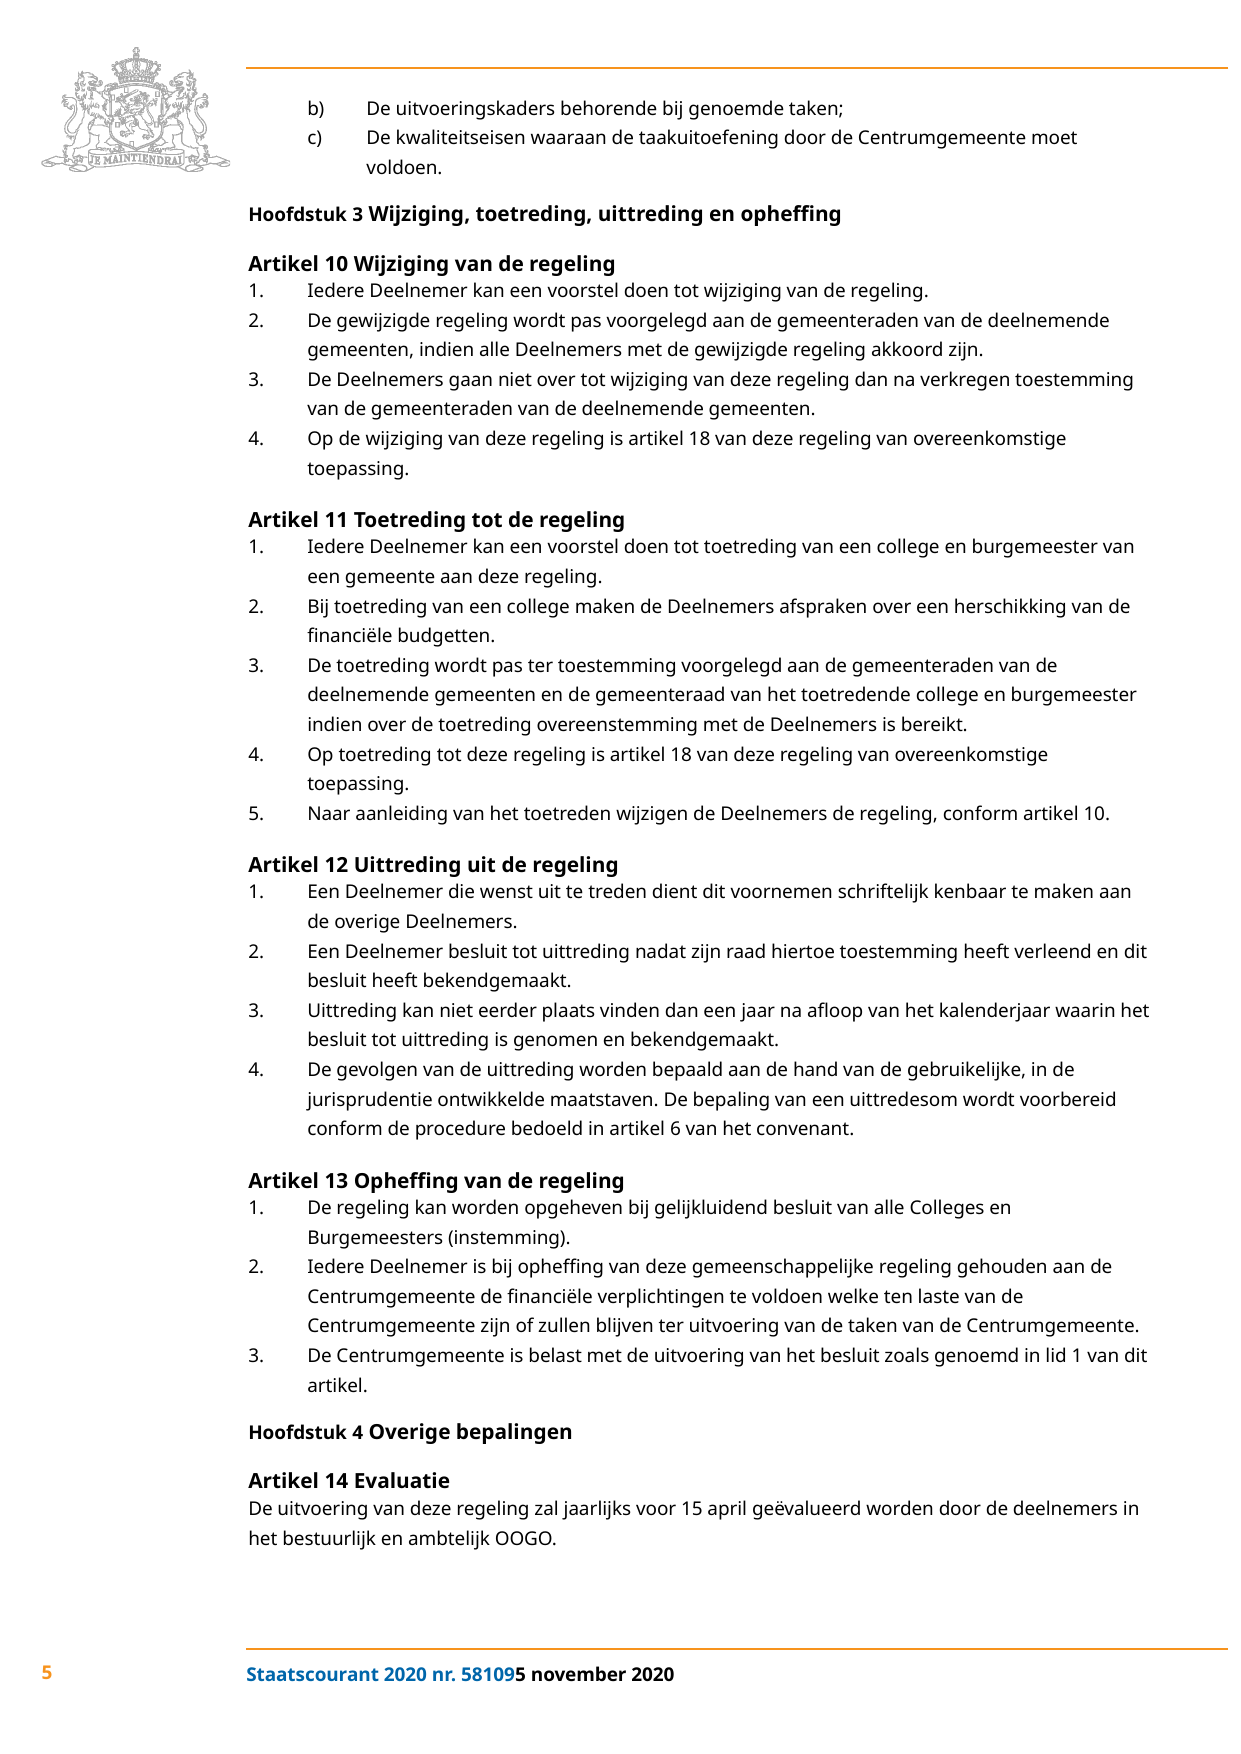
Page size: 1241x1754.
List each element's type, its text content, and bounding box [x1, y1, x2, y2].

list De toetreding wordt pas ter toestemming voorgelegd aan de gemeenteraden van de deelnemende gemeenten en de gemeenteraad van het toetredende college en burgemeester indien over de toetreding overeenstemming met de Deelnemers is bereikt. [248, 652, 1152, 737]
list De Deelnemers gaan niet over tot wijziging van deze regeling dan na verkregen toestemming van de gemeenteraden van de deelnemende gemeenten. [248, 366, 1152, 421]
list Iedere Deelnemer is bij opheffing van deze gemeenschappelijke regeling gehouden aan de Centrumgemeente de financiële verplichtingen te voldoen welke ten laste van de Centrumgemeente zijn of zullen blijven ter uitvoering van de taken van de Centrumgemeente. [248, 1253, 1152, 1338]
list Iedere Deelnemer kan een voorstel doen tot toetreding van een college en burgemeester van een gemeente aan deze regeling. [248, 534, 1152, 589]
list Op toetreding tot deze regeling is artikel 18 van deze regeling van overeenkomstige toepassing. [248, 741, 1152, 796]
text Artikel 13 Opheffing van de regeling [248, 1166, 1152, 1194]
list Naar aanleiding van het toetreden wijzigen de Deelnemers de regeling, conform artikel 10. [248, 800, 1152, 826]
text Artikel 14 Evaluatie [248, 1467, 1152, 1495]
list De uitvoeringskaders behorende bij genoemde taken; [307, 95, 1152, 121]
list Op de wijziging van deze regeling is artikel 18 van deze regeling van overeenkomstige toepassing. [248, 425, 1152, 481]
list Bij toetreding van een college maken de Deelnemers afspraken over een herschikking van de financiële budgetten. [248, 593, 1152, 648]
list De kwaliteitseisen waaraan de taakuitoefening door de Centrumgemeente moet voldoen. [307, 124, 1152, 180]
picture [41, 47, 231, 172]
list De Centrumgemeente is belast met de uitvoering van het besluit zoals genoemd in lid 1 van dit artikel. [248, 1342, 1152, 1397]
list Uittreding kan niet eerder plaats vinden dan een jaar na afloop van het kalenderjaar waarin het besluit tot uittreding is genomen en bekendgemaakt. [248, 997, 1152, 1052]
text Artikel 12 Uittreding uit de regeling [248, 850, 1152, 879]
text Hoofdstuk 4 Overige bepalingen [248, 1417, 1152, 1446]
text Artikel 11 Toetreding tot de regeling [248, 505, 1152, 534]
list De regeling kan worden opgeheven bij gelijkluidend besluit van alle Colleges en Burgemeesters (instemming). [248, 1194, 1152, 1249]
text Artikel 10 Wijziging van de regeling [248, 249, 1152, 277]
list De gewijzigde regeling wordt pas voorgelegd aan de gemeenteraden van de deelnemende gemeenten, indien alle Deelnemers met de gewijzigde regeling akkoord zijn. [248, 307, 1152, 362]
list Een Deelnemer besluit tot uittreding nadat zijn raad hiertoe toestemming heeft verleend en dit besluit heeft bekendgemaakt. [248, 938, 1152, 993]
list Iedere Deelnemer kan een voorstel doen tot wijziging van de regeling. [248, 277, 1152, 303]
text De uitvoering van deze regeling zal jaarlijks voor 15 april geëvalueerd worden door de deelnemers in het bestuurlijk en ambtelijk OOGO. [248, 1495, 1152, 1550]
list De gevolgen van de uittreding worden bepaald aan de hand van de gebruikelijke, in de jurisprudentie ontwikkelde maatstaven. De bepaling van een uittredesom wordt voorbereid conform de procedure bedoeld in artikel 6 van het convenant. [248, 1056, 1152, 1141]
text Hoofdstuk 3 Wijziging, toetreding, uittreding en opheffing [248, 199, 1152, 228]
list Een Deelnemer die wenst uit te treden dient dit voornemen schriftelijk kenbaar te maken aan de overige Deelnemers. [248, 879, 1152, 934]
